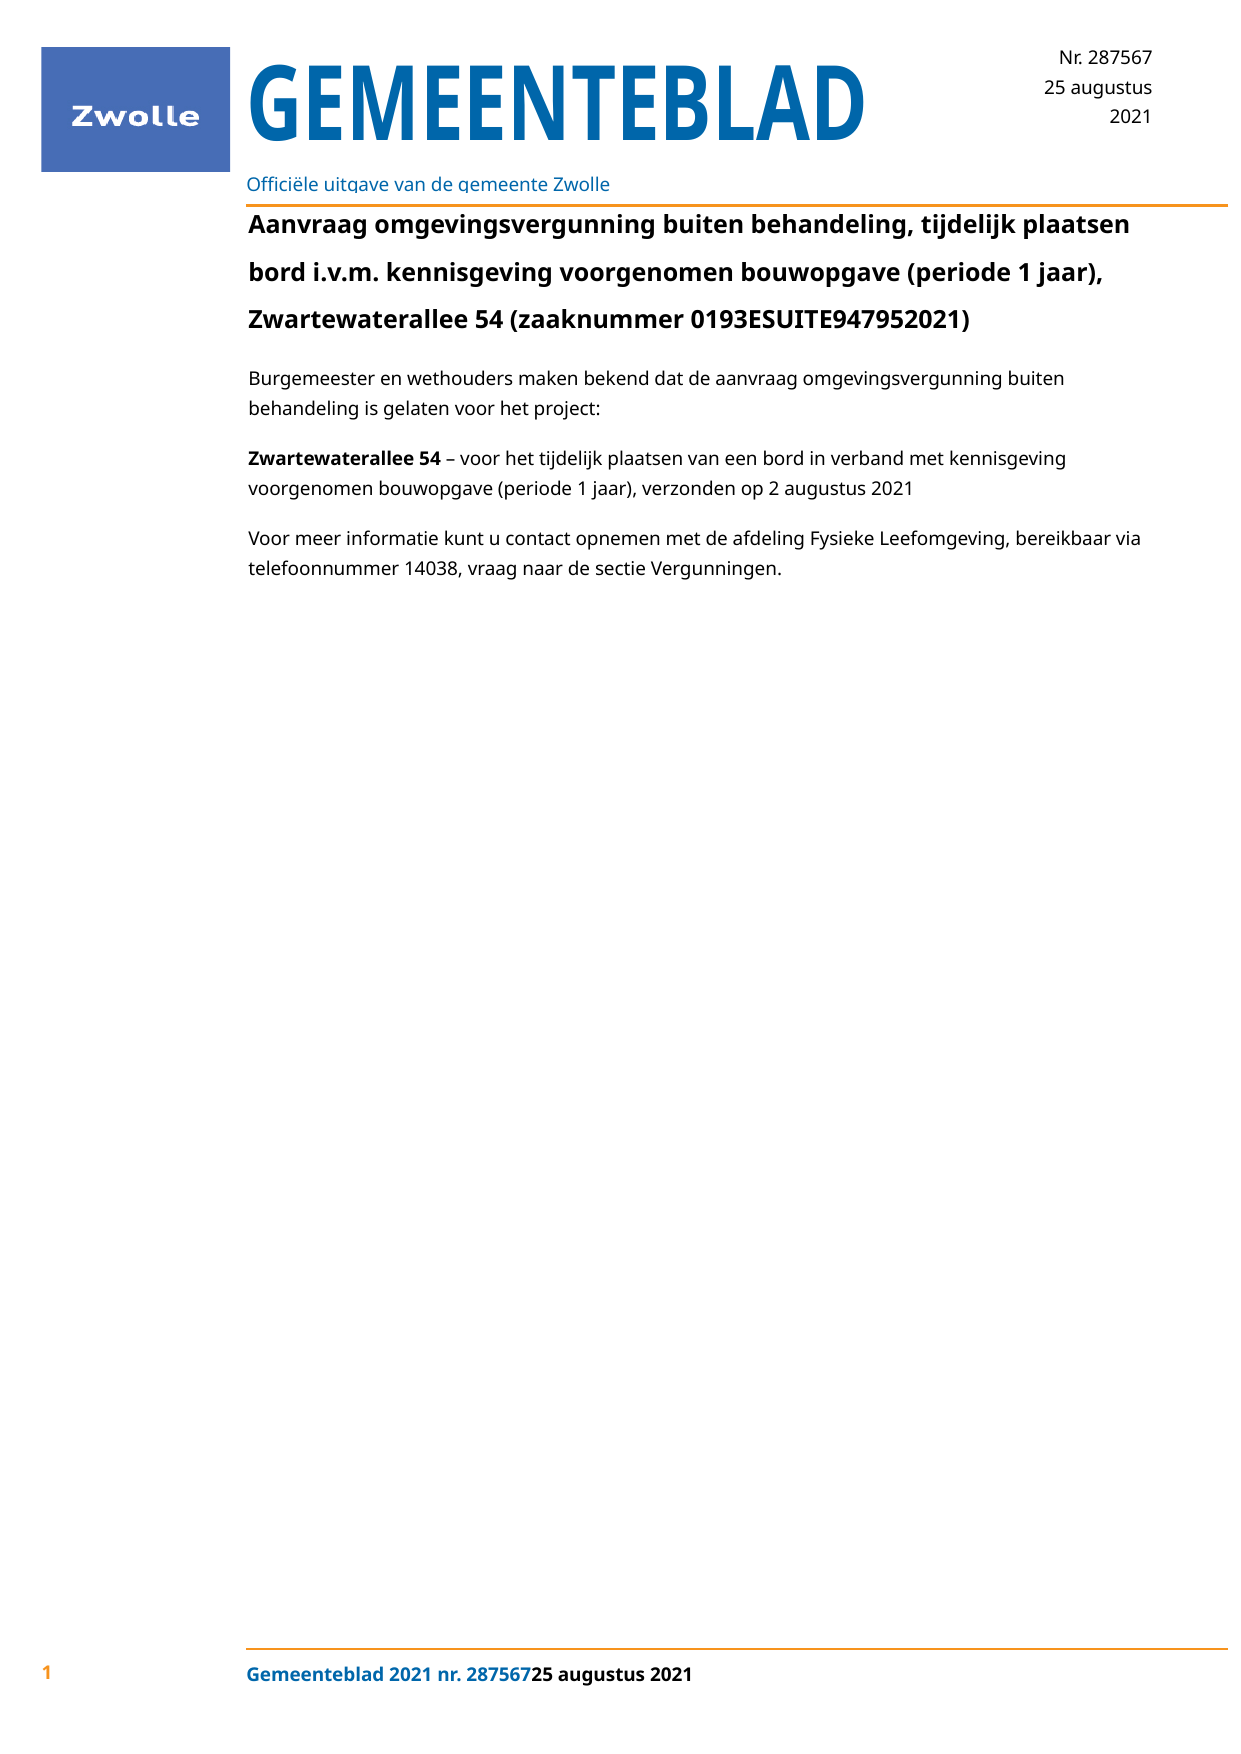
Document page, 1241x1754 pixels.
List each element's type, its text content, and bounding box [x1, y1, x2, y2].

text Aanvraag omgevingsvergunning buiten behandeling, tijdelijk plaatsen bord i.v.m. kennisgeving voorgenomen bouwopgave (periode 1 jaar), Zwartewaterallee 54 (zaaknummer 0193ESUITE947952021) [248, 207, 1152, 336]
text Burgemeester en wethouders maken bekend dat de aanvraag omgevingsvergunning buiten behandeling is gelaten voor het project: [248, 366, 1152, 421]
text Voor meer informatie kunt u contact opnemen met de afdeling Fysieke Leefomgeving, bereikbaar via telefoonnummer 14038, vraag naar de sectie Vergunningen. [248, 526, 1152, 581]
picture [41, 47, 231, 172]
text Zwartewaterallee 54 – voor het tijdelijk plaatsen van een bord in verband met kennisgeving voorgenomen bouwopgave (periode 1 jaar), verzonden op 2 augustus 2021 [248, 446, 1152, 501]
